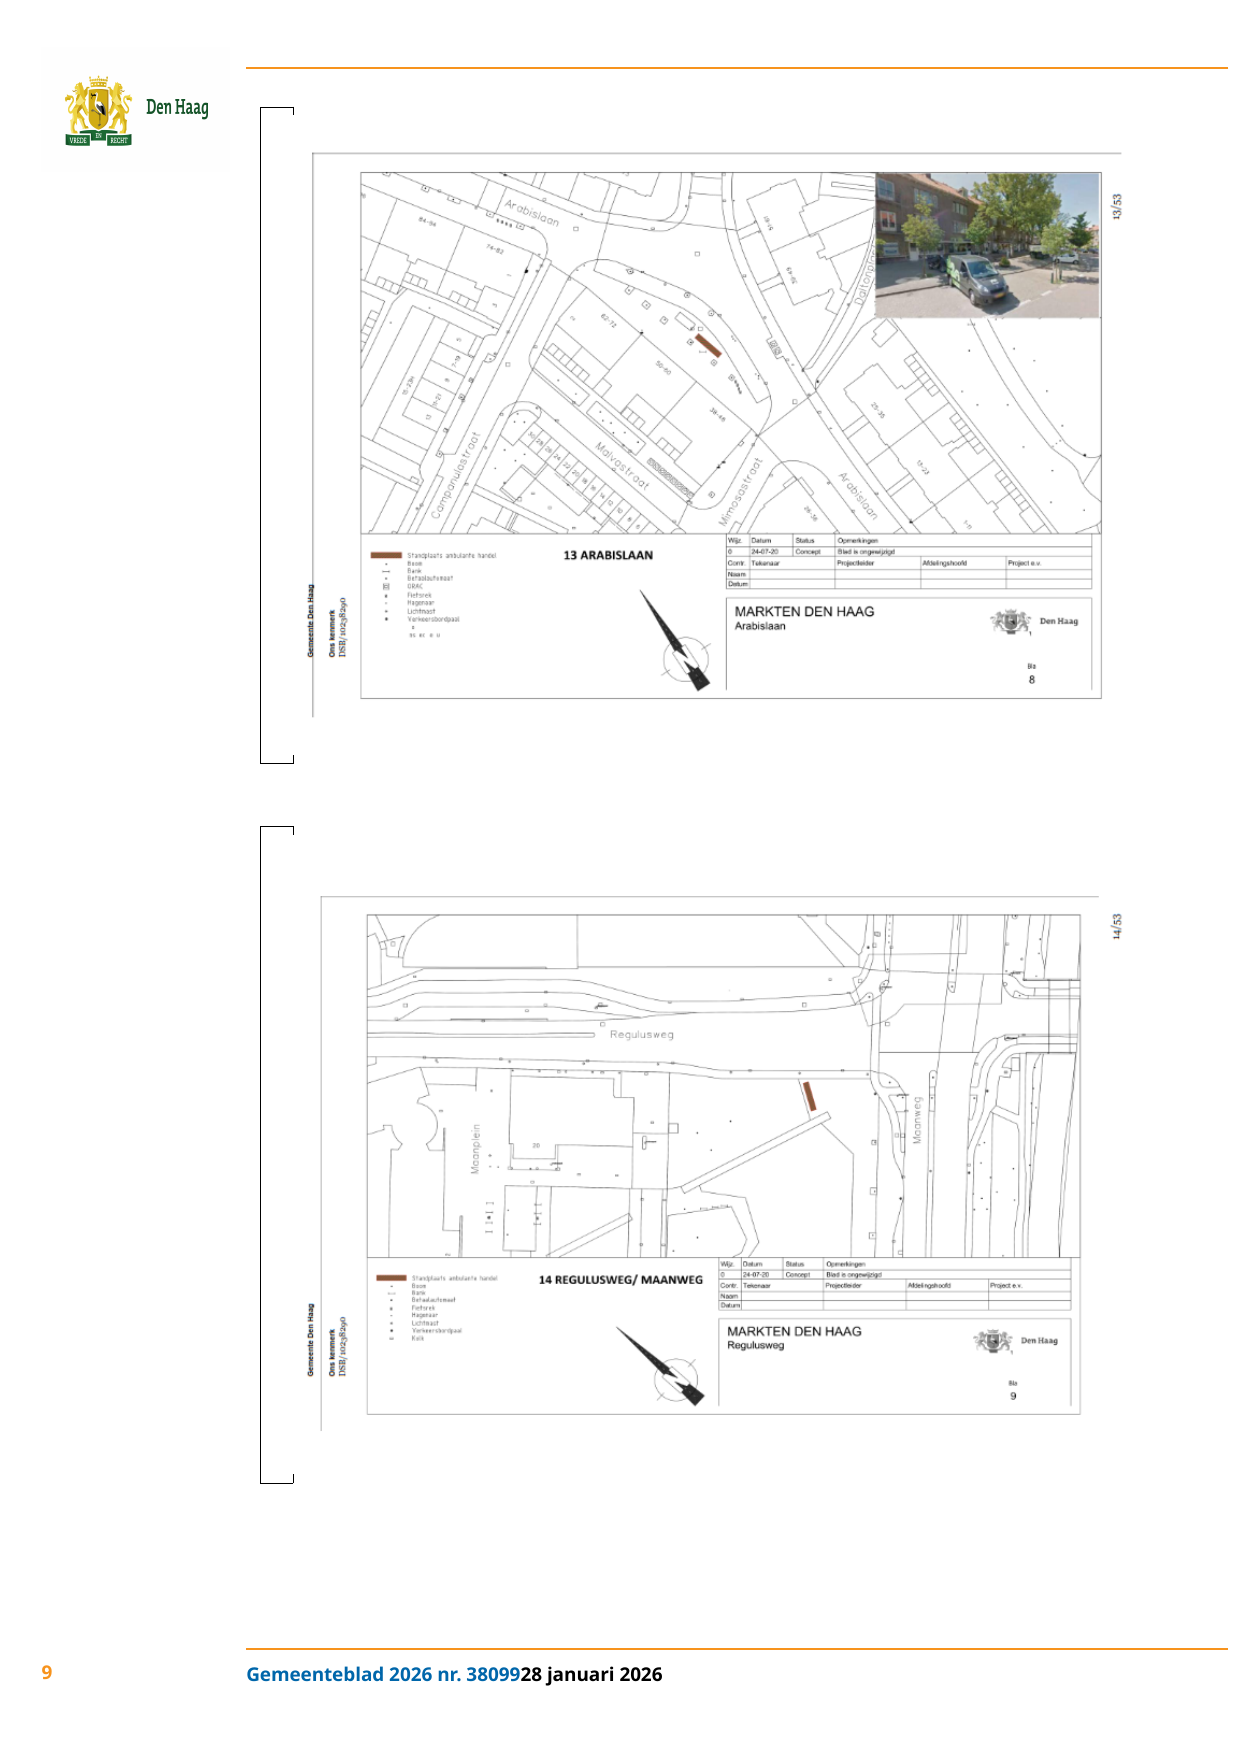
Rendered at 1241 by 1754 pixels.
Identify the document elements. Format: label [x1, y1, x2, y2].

picture [268, 835, 1173, 1474]
picture [268, 115, 1173, 755]
picture [41, 47, 231, 172]
